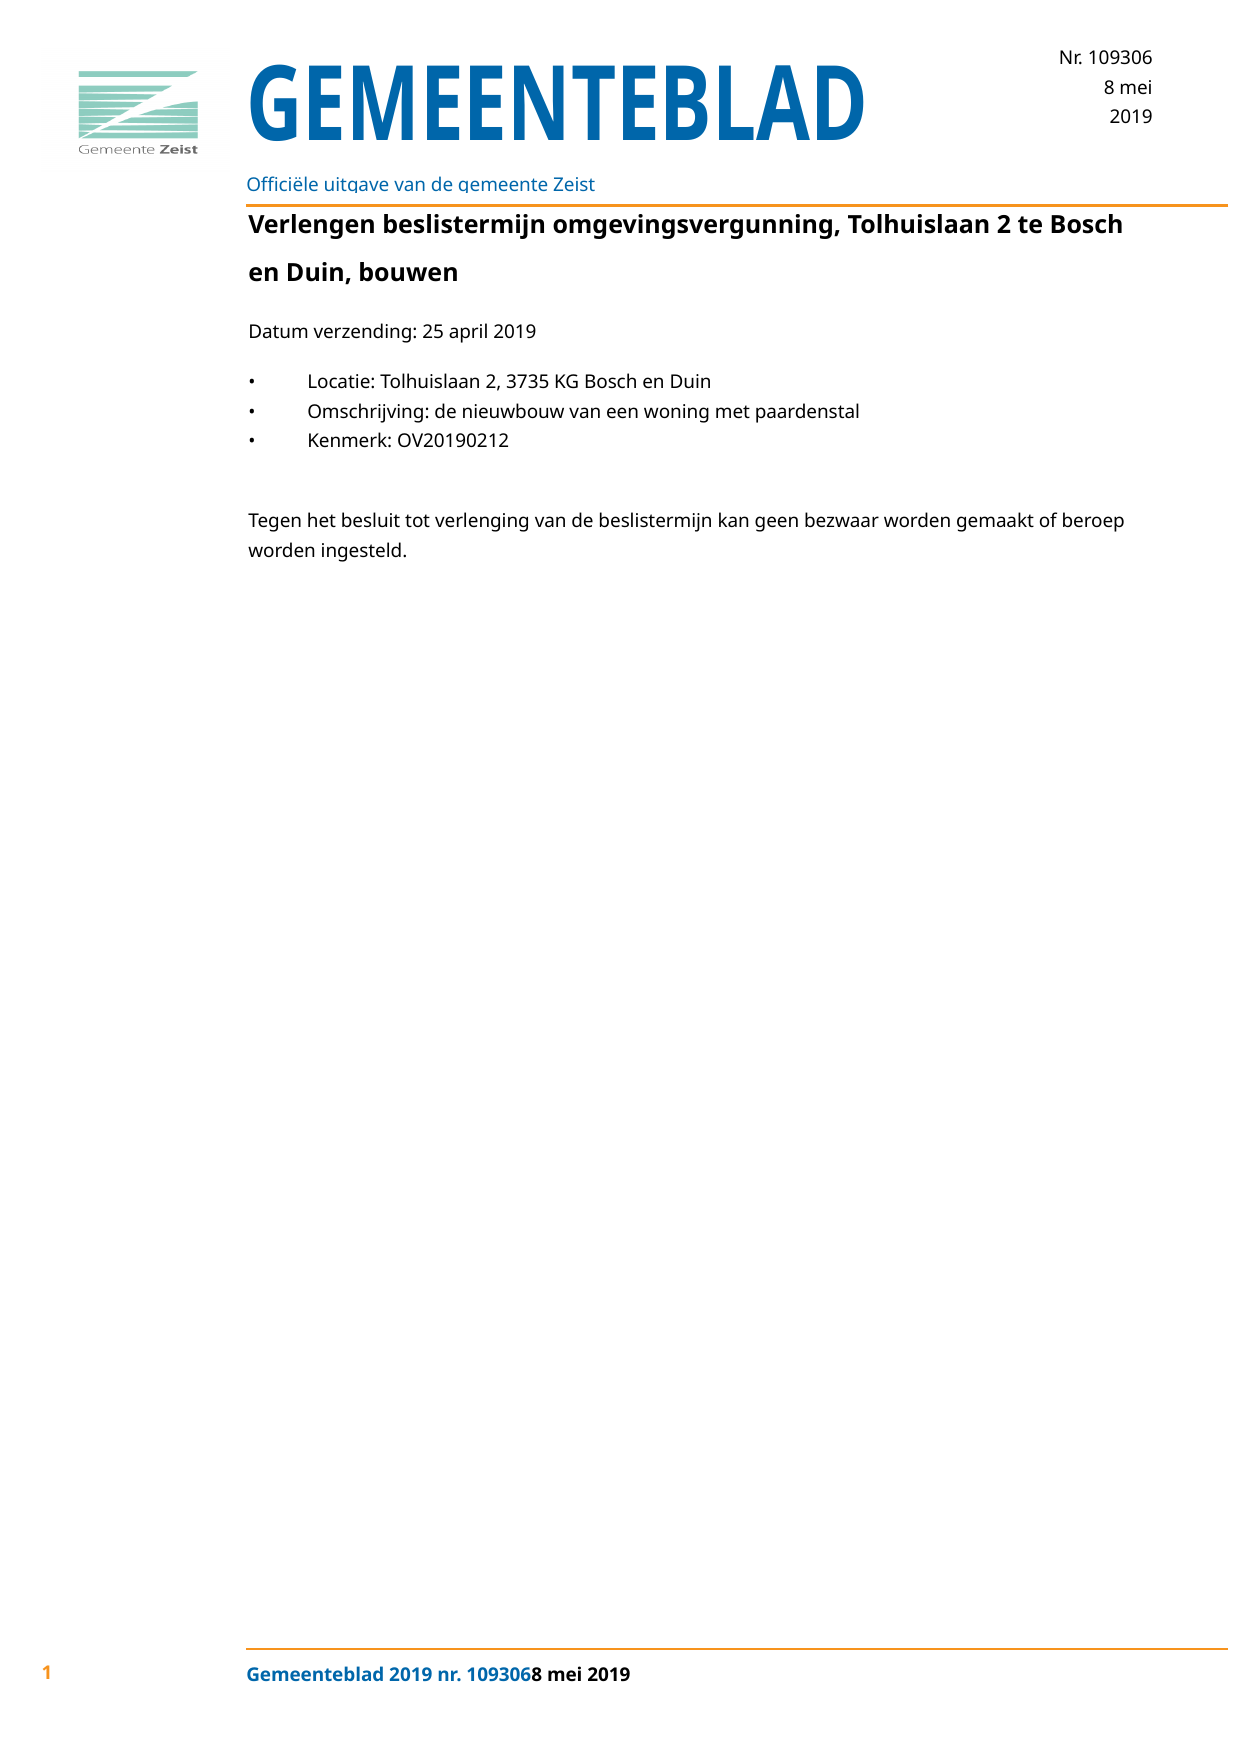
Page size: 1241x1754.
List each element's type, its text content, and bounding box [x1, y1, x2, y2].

text Datum verzending: 25 april 2019 [248, 318, 1152, 344]
list Omschrijving: de nieuwbouw van een woning met paardenstal [248, 398, 1152, 424]
picture [41, 47, 231, 172]
list Kenmerk: OV20190212 [248, 427, 1152, 453]
text Verlengen beslistermijn omgevingsvergunning, Tolhuislaan 2 te Bosch en Duin, bouwen [248, 207, 1152, 288]
text Tegen het besluit tot verlenging van de beslistermijn kan geen bezwaar worden gemaakt of beroep worden ingesteld. [248, 507, 1152, 563]
list Locatie: Tolhuislaan 2, 3735 KG Bosch en Duin [248, 368, 1152, 394]
